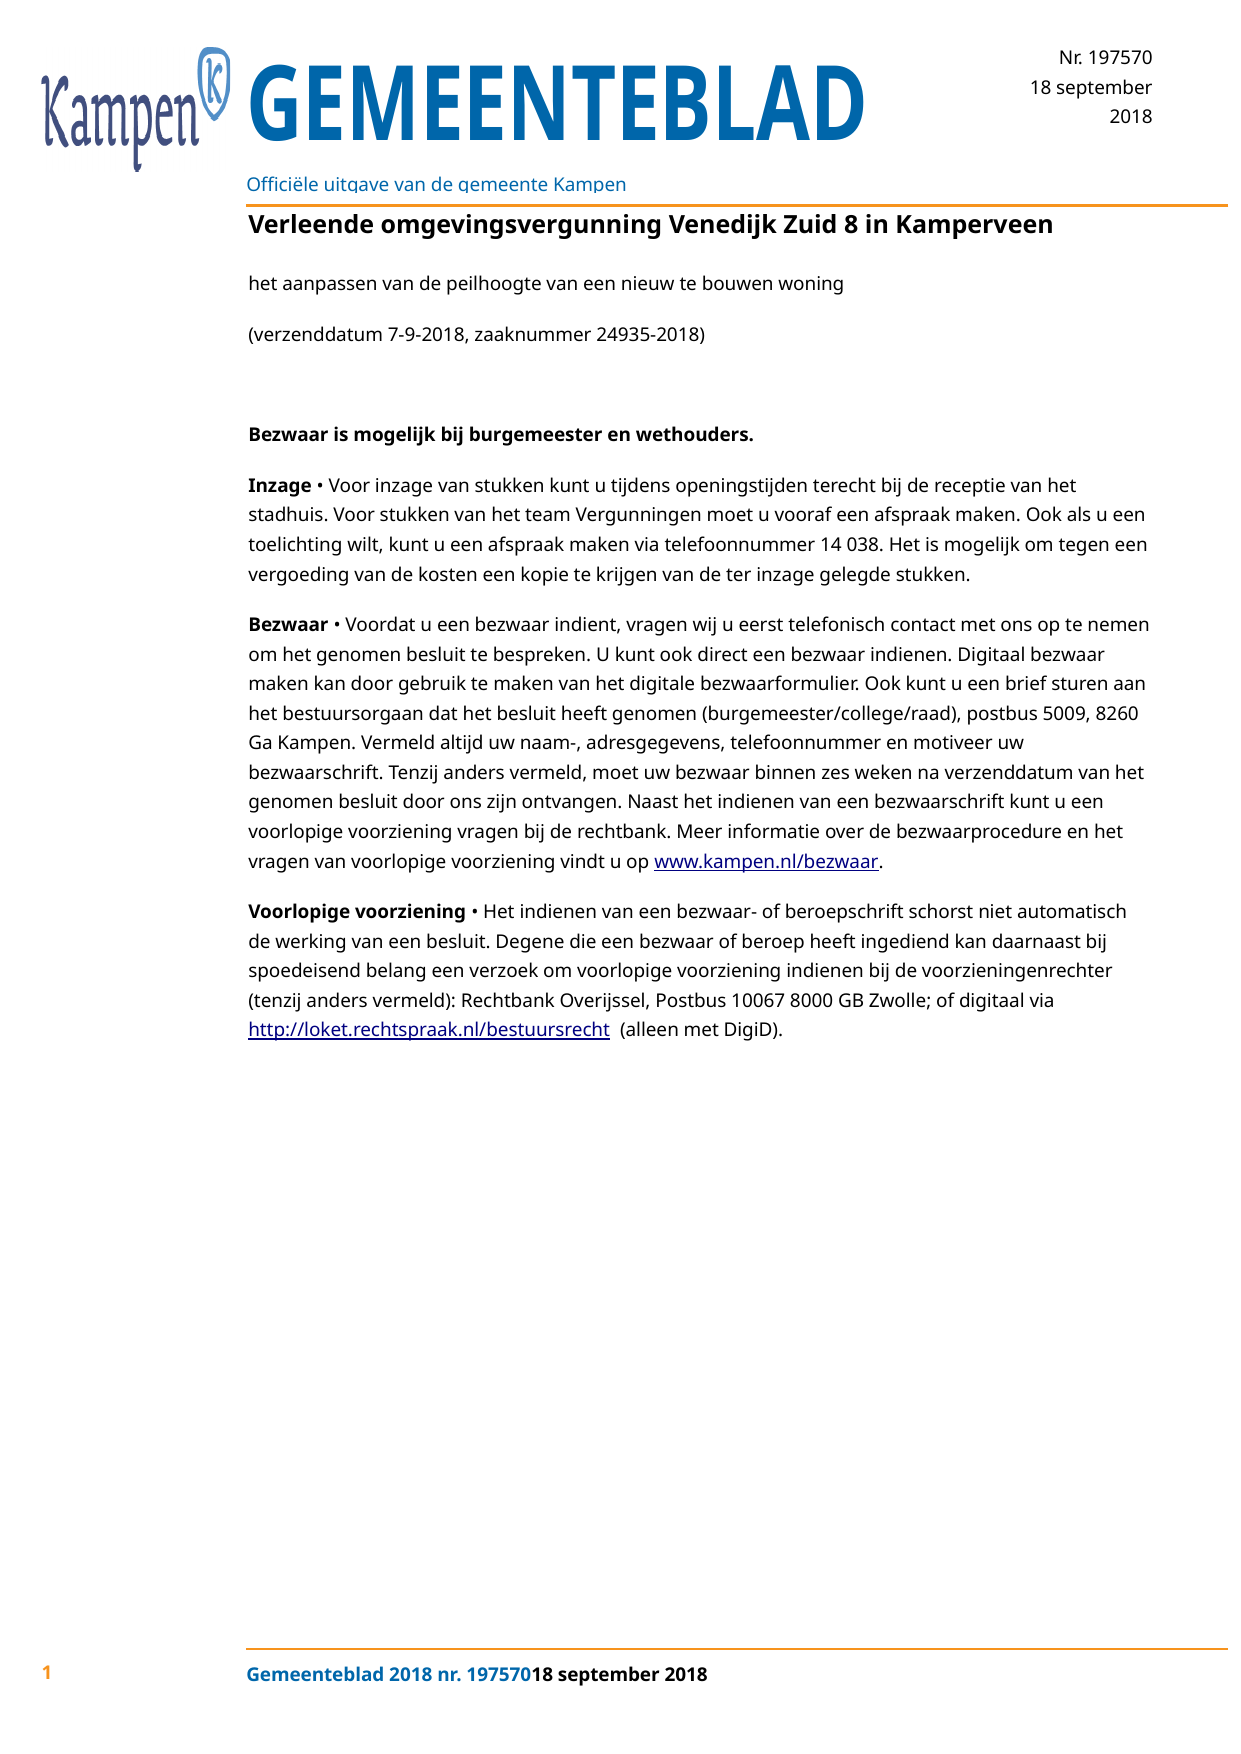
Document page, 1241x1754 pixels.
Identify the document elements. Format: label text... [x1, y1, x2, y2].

text Bezwaar is mogelijk bij burgemeester en wethouders. [248, 422, 1152, 447]
text Verleende omgevingsvergunning Venedijk Zuid 8 in Kamperveen [248, 207, 1152, 241]
text Bezwaar • Voordat u een bezwaar indient, vragen wij u eerst telefonisch contact met ons op te nemen om het genomen besluit te bespreken. U kunt ook direct een bezwaar indienen. Digitaal bezwaar maken kan door gebruik te maken van het digitale bezwaarformulier. Ook kunt u een brief sturen aan het bestuursorgaan dat het besluit heeft genomen (burgemeester/college/raad), postbus 5009, 8260 Ga Kampen. Vermeld altijd uw naam-, adresgegevens, telefoonnummer en motiveer uw bezwaarschrift. Tenzij anders vermeld, moet uw bezwaar binnen zes weken na verzenddatum van het genomen besluit door ons zijn ontvangen. Naast het indienen van een bezwaarschrift kunt u een voorlopige voorziening vragen bij de rechtbank. Meer informatie over de bezwaarprocedure en het vragen van voorlopige voorziening vindt u op www.kampen.nl/bezwaar. [248, 611, 1152, 873]
text Voorlopige voorziening • Het indienen van een bezwaar- of beroepschrift schorst niet automatisch de werking van een besluit. Degene die een bezwaar of beroep heeft ingediend kan daarnaast bij spoedeisend belang een verzoek om voorlopige voorziening indienen bij de voorzieningenrechter (tenzij anders vermeld): Rechtbank Overijssel, Postbus 10067 8000 GB Zwolle; of digitaal via http://loket.rechtspraak.nl/bestuursrecht (alleen met DigiD). [248, 898, 1152, 1042]
text het aanpassen van de peilhoogte van een nieuw te bouwen woning [248, 270, 1152, 296]
text (verzenddatum 7-9-2018, zaaknummer 24935-2018) [248, 321, 1152, 346]
text Inzage • Voor inzage van stukken kunt u tijdens openingstijden terecht bij de receptie van het stadhuis. Voor stukken van het team Vergunningen moet u vooraf een afspraak maken. Ook als u een toelichting wilt, kunt u een afspraak maken via telefoonnummer 14 038. Het is mogelijk om tegen een vergoeding van de kosten een kopie te krijgen van de ter inzage gelegde stukken. [248, 472, 1152, 586]
picture [41, 47, 231, 172]
